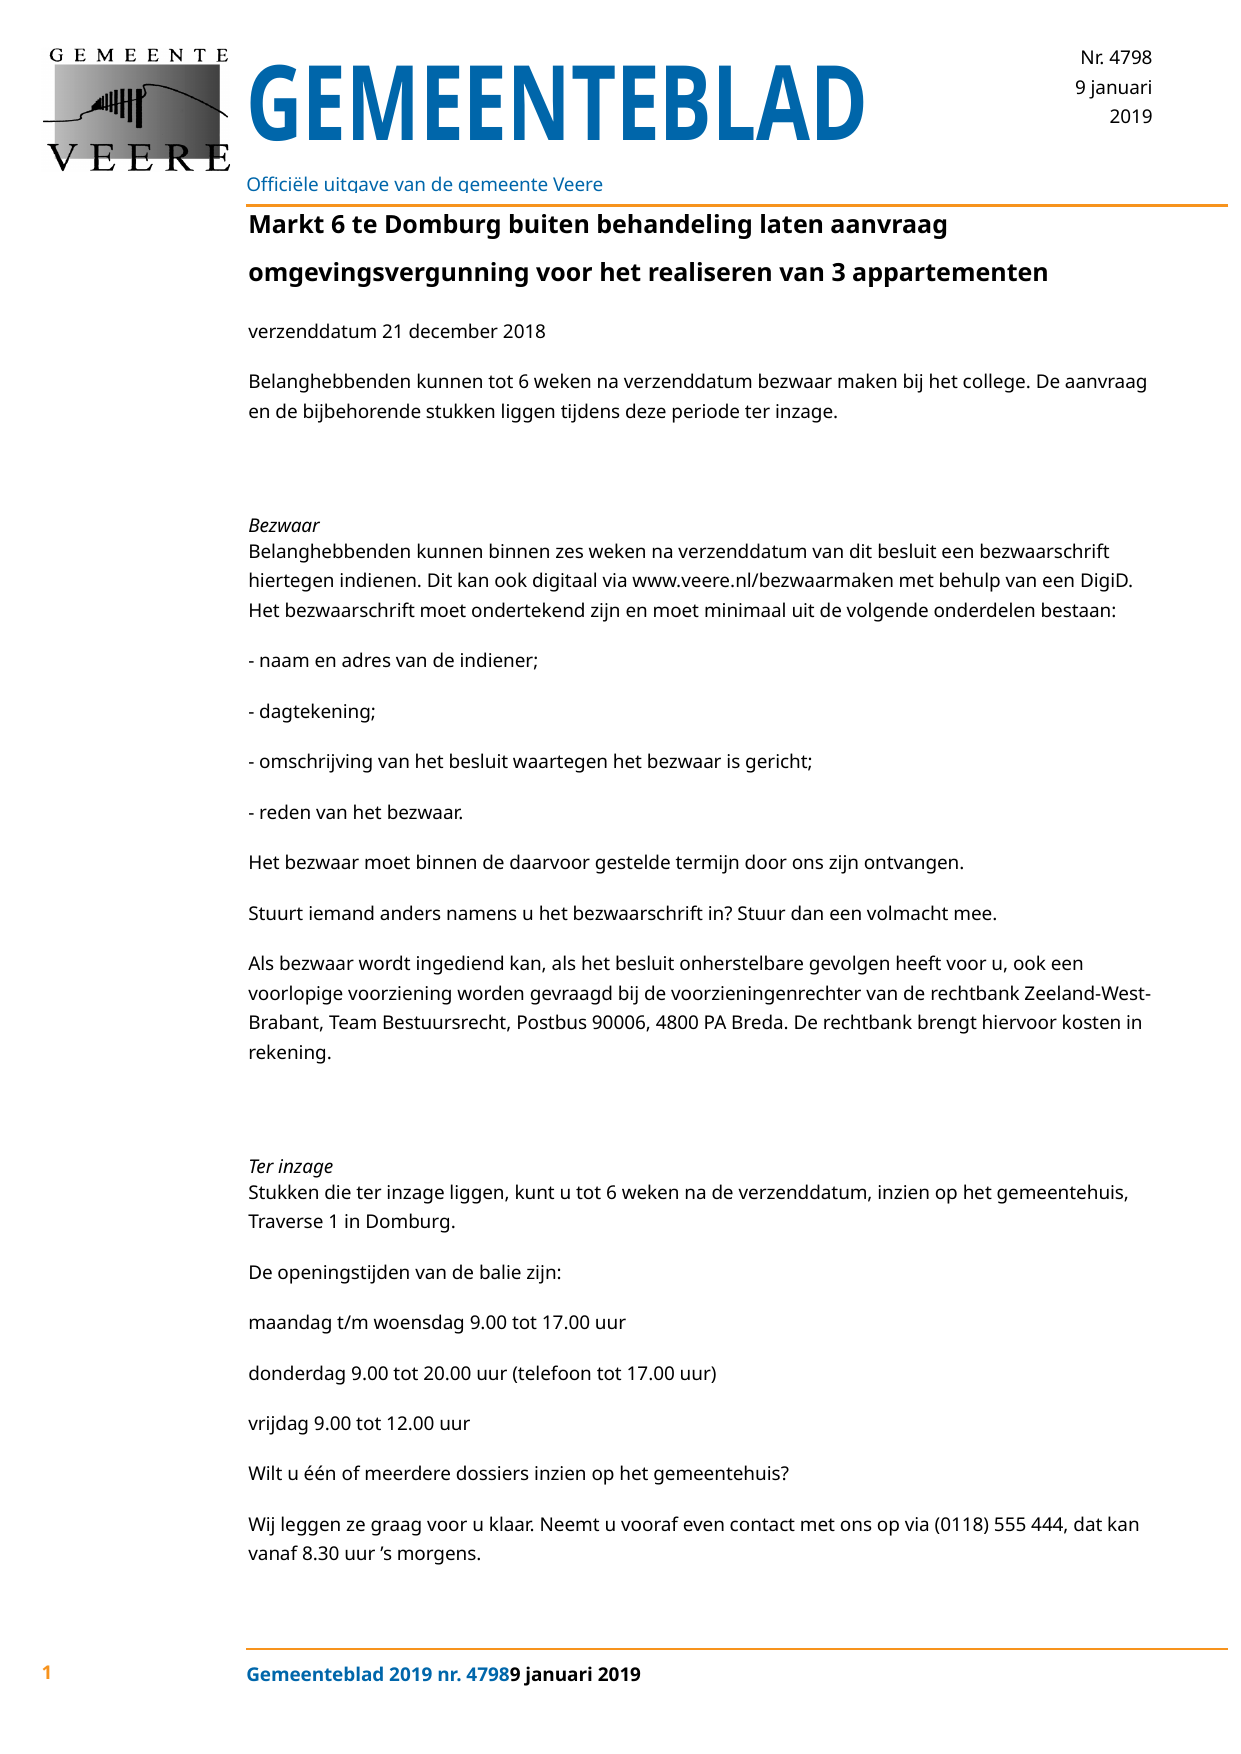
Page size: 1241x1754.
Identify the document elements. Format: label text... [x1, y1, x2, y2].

text Stukken die ter inzage liggen, kunt u tot 6 weken na de verzenddatum, inzien op het gemeentehuis, Traverse 1 in Domburg. [248, 1179, 1152, 1234]
picture [41, 47, 231, 172]
text Stuurt iemand anders namens u het bezwaarschrift in? Stuur dan een volmacht mee. [248, 900, 1152, 925]
text vrijdag 9.00 tot 12.00 uur [248, 1410, 1152, 1436]
text Wij leggen ze graag voor u klaar. Neemt u vooraf even contact met ons op via (0118) 555 444, dat kan vanaf 8.30 uur ’s morgens. [248, 1511, 1152, 1566]
text verzenddatum 21 december 2018 [248, 318, 1152, 344]
text De openingstijden van de balie zijn: [248, 1259, 1152, 1285]
text Het bezwaar moet binnen de daarvoor gestelde termijn door ons zijn ontvangen. [248, 849, 1152, 875]
text Markt 6 te Domburg buiten behandeling laten aanvraag omgevingsvergunning voor het realiseren van 3 appartementen [248, 207, 1152, 288]
text Belanghebbenden kunnen tot 6 weken na verzenddatum bezwaar maken bij het college. De aanvraag en de bijbehorende stukken liggen tijdens deze periode ter inzage. [248, 368, 1152, 424]
text - naam en adres van de indiener; [248, 648, 1152, 673]
text Als bezwaar wordt ingediend kan, als het besluit onherstelbare gevolgen heeft voor u, ook een voorlopige voorziening worden gevraagd bij de voorzieningenrechter van de rechtbank Zeeland-West-Brabant, Team Bestuursrecht, Postbus 90006, 4800 PA Breda. De rechtbank brengt hiervoor kosten in rekening. [248, 950, 1152, 1064]
text - omschrijving van het besluit waartegen het bezwaar is gericht; [248, 748, 1152, 774]
text Wilt u één of meerdere dossiers inzien op het gemeentehuis? [248, 1461, 1152, 1486]
text Belanghebbenden kunnen binnen zes weken na verzenddatum van dit besluit een bezwaarschrift hiertegen indienen. Dit kan ook digitaal via www.veere.nl/bezwaarmaken met behulp van een DigiD. Het bezwaarschrift moet ondertekend zijn en moet minimaal uit de volgende onderdelen bestaan: [248, 538, 1152, 623]
text donderdag 9.00 tot 20.00 uur (telefoon tot 17.00 uur) [248, 1360, 1152, 1386]
text maandag t/m woensdag 9.00 tot 17.00 uur [248, 1309, 1152, 1335]
text Bezwaar [248, 512, 1152, 538]
text - dagtekening; [248, 698, 1152, 724]
text - reden van het bezwaar. [248, 799, 1152, 824]
text Ter inzage [248, 1153, 1152, 1179]
